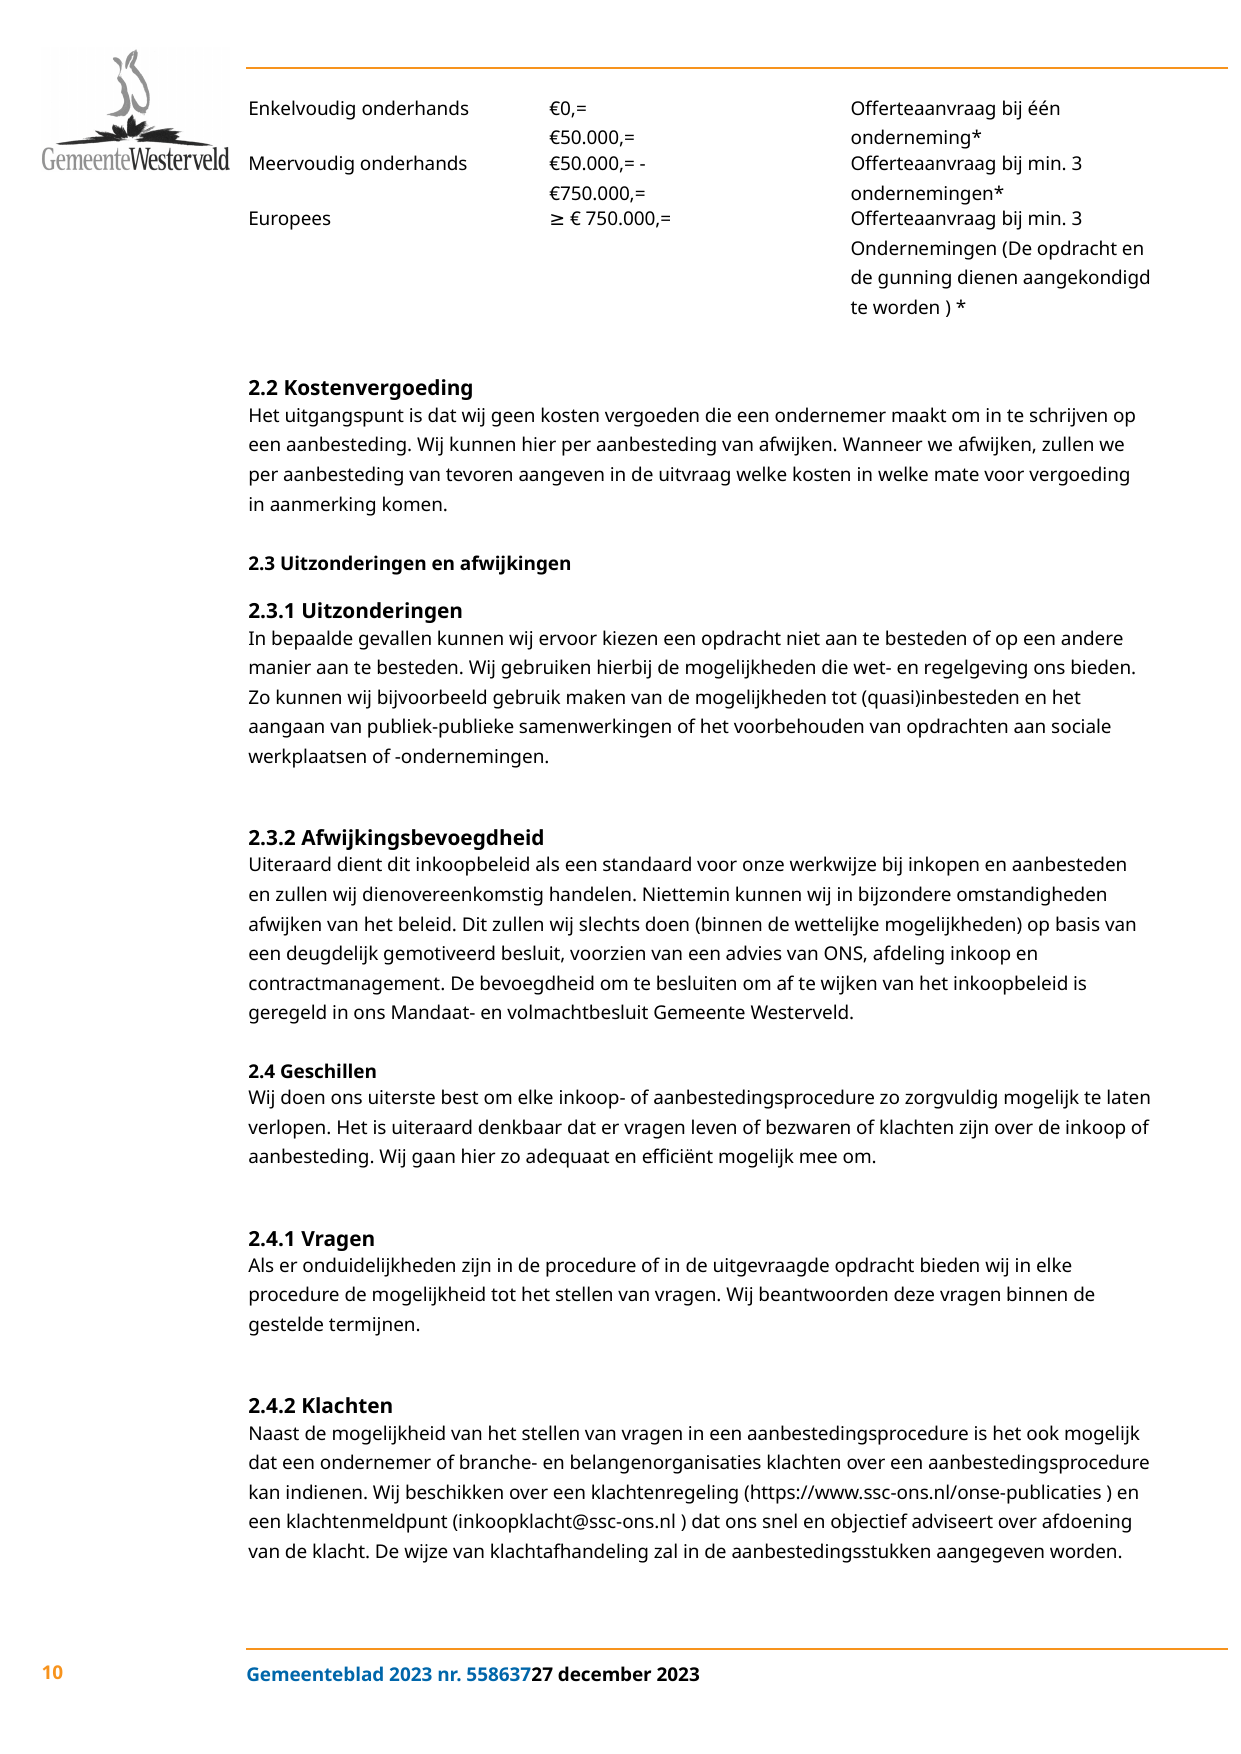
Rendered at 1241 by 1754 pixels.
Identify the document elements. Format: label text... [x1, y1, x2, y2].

table_cell Enkelvoudig onderhands [248, 95, 549, 150]
table_cell Offerteaanvraag bij min. 3 Ondernemingen (De opdracht en de gunning dienen aangekondigd te worden ) * [850, 205, 1152, 320]
table_cell Meervoudig onderhands [248, 150, 549, 205]
text 2.3.2 Afwijkingsbevoegdheid [248, 823, 1152, 852]
table_cell Offerteaanvraag bij min. 3 ondernemingen* [850, 150, 1152, 205]
picture [41, 47, 231, 172]
text 2.4 Geschillen [248, 1059, 1152, 1084]
text Naast de mogelijkheid van het stellen van vragen in een aanbestedingsprocedure is het ook mogelijk dat een ondernemer of branche- en belangenorganisaties klachten over een aanbestedingsprocedure kan indienen. Wij beschikken over een klachtenregeling (https://www.ssc-ons.nl/onse-publicaties ) en een klachtenmeldpunt (inkoopklacht@ssc-ons.nl ) dat ons snel en objectief adviseert over afdoening van de klacht. De wijze van klachtafhandeling zal in de aanbestedingsstukken aangegeven worden. [248, 1420, 1152, 1564]
text 2.4.2 Klachten [248, 1391, 1152, 1420]
text In bepaalde gevallen kunnen wij ervoor kiezen een opdracht niet aan te besteden of op een andere manier aan te besteden. Wij gebruiken hierbij de mogelijkheden die wet- en regelgeving ons bieden. Zo kunnen wij bijvoorbeeld gebruik maken van de mogelijkheden tot (quasi)inbesteden en het aangaan van publiek-publieke samenwerkingen of het voorbehouden van opdrachten aan sociale werkplaatsen of -ondernemingen. [248, 625, 1152, 769]
table_cell ≥ € 750.000,= [549, 205, 850, 320]
text 2.3 Uitzonderingen en afwijkingen [248, 550, 1152, 576]
text 2.2 Kostenvergoeding [248, 373, 1152, 402]
text 2.3.1 Uitzonderingen [248, 596, 1152, 625]
table_cell Offerteaanvraag bij één onderneming* [850, 95, 1152, 150]
text Het uitgangspunt is dat wij geen kosten vergoeden die een ondernemer maakt om in te schrijven op een aanbesteding. Wij kunnen hier per aanbesteding van afwijken. Wanneer we afwijken, zullen we per aanbesteding van tevoren aangeven in de uitvraag welke kosten in welke mate voor vergoeding in aanmerking komen. [248, 402, 1152, 516]
text Wij doen ons uiterste best om elke inkoop- of aanbestedingsprocedure zo zorgvuldig mogelijk te laten verlopen. Het is uiteraard denkbaar dat er vragen leven of bezwaren of klachten zijn over de inkoop of aanbesteding. Wij gaan hier zo adequaat en efficiënt mogelijk mee om. [248, 1084, 1152, 1169]
table_cell €0,= €50.000,= [549, 95, 850, 150]
text Uiteraard dient dit inkoopbeleid als een standaard voor onze werkwijze bij inkopen en aanbesteden en zullen wij dienovereenkomstig handelen. Niettemin kunnen wij in bijzondere omstandigheden afwijken van het beleid. Dit zullen wij slechts doen (binnen de wettelijke mogelijkheden) op basis van een deugdelijk gemotiveerd besluit, voorzien van een advies van ONS, afdeling inkoop en contractmanagement. De bevoegdheid om te besluiten om af te wijken van het inkoopbeleid is geregeld in ons Mandaat- en volmachtbesluit Gemeente Westerveld. [248, 852, 1152, 1025]
text Als er onduidelijkheden zijn in de procedure of in de uitgevraagde opdracht bieden wij in elke procedure de mogelijkheid tot het stellen van vragen. Wij beantwoorden deze vragen binnen de gestelde termijnen. [248, 1252, 1152, 1337]
text 2.4.1 Vragen [248, 1224, 1152, 1252]
table_cell €50.000,= - €750.000,= [549, 150, 850, 205]
table_cell Europees [248, 205, 549, 320]
